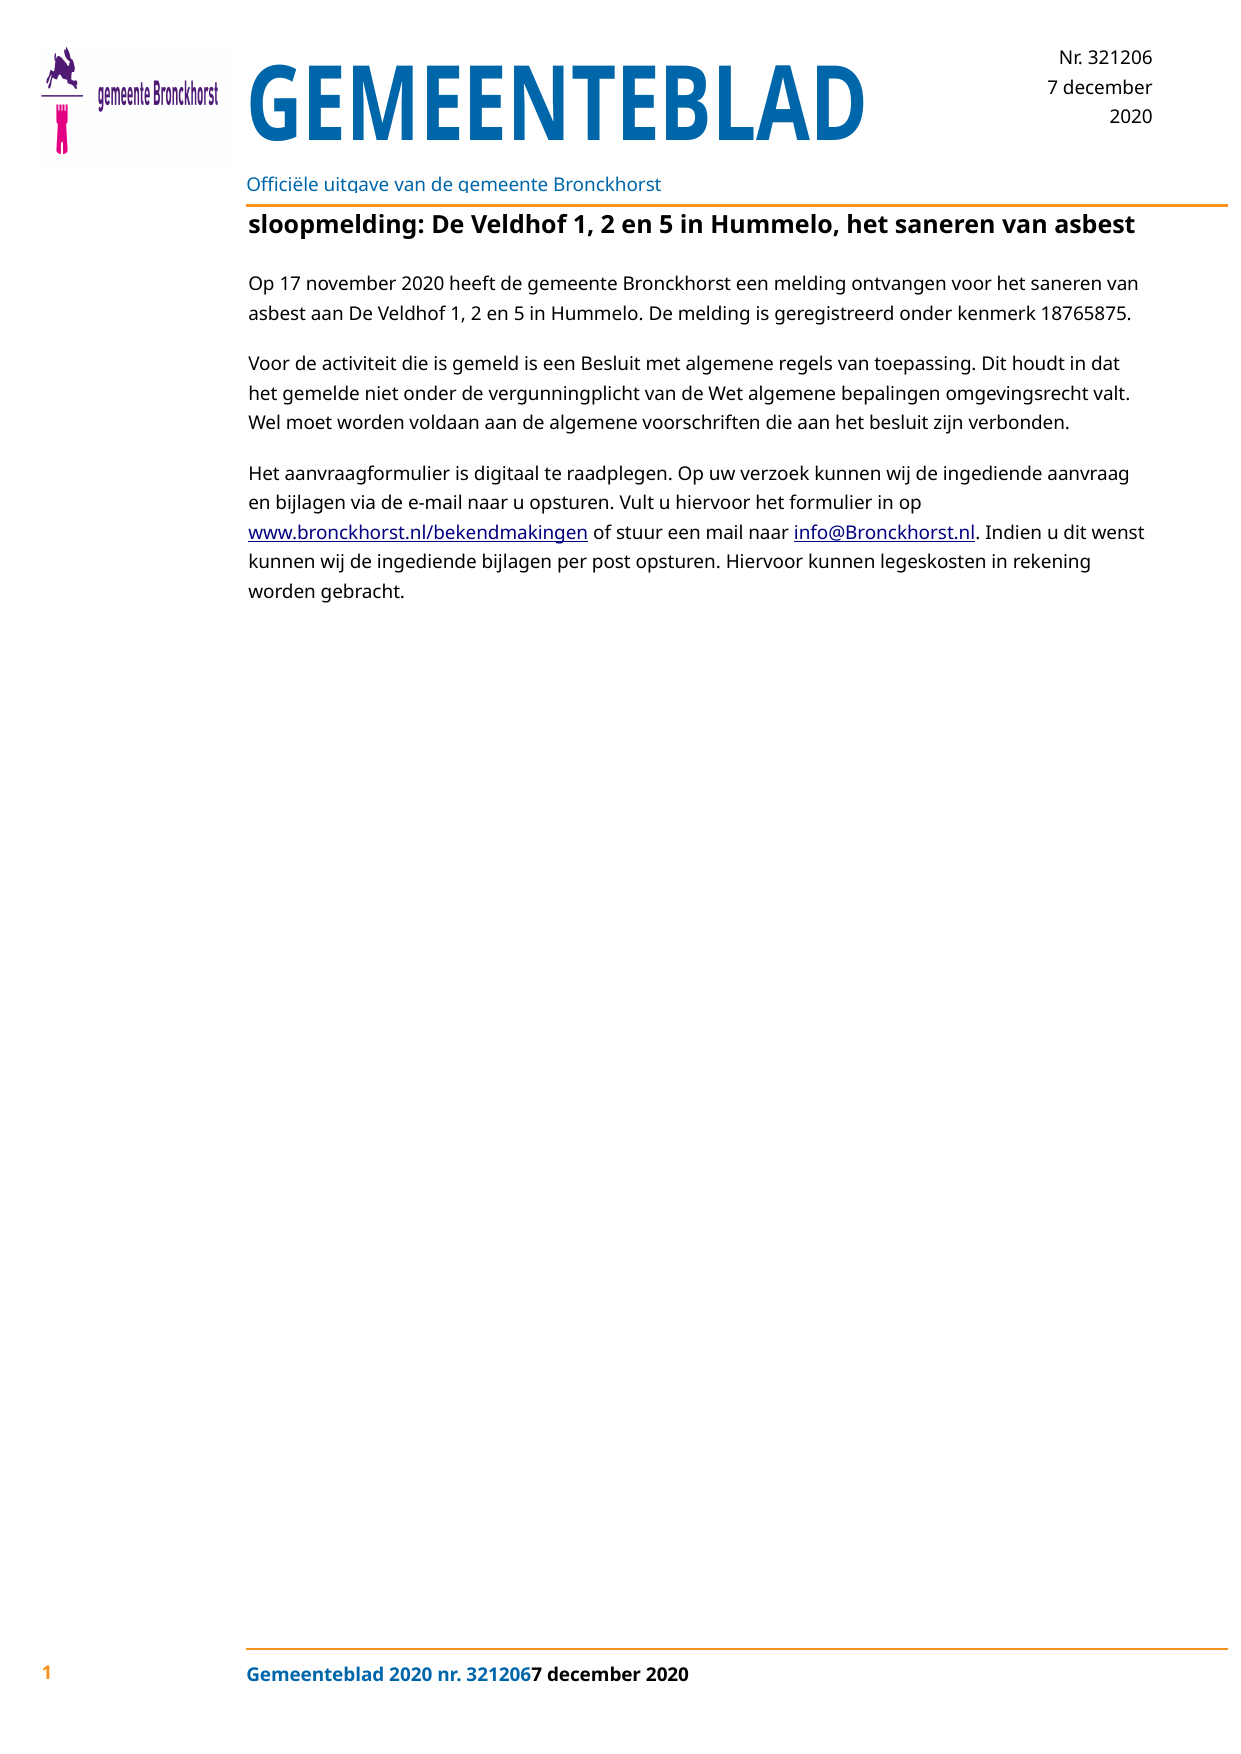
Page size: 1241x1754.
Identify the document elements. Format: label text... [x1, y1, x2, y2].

text Op 17 november 2020 heeft de gemeente Bronckhorst een melding ontvangen voor het saneren van asbest aan De Veldhof 1, 2 en 5 in Hummelo. De melding is geregistreerd onder kenmerk 18765875. [248, 270, 1152, 326]
text Het aanvraagformulier is digitaal te raadplegen. Op uw verzoek kunnen wij de ingediende aanvraag en bijlagen via de e-mail naar u opsturen. Vult u hiervoor het formulier in op www.bronckhorst.nl/bekendmakingen of stuur een mail naar info@Bronckhorst.nl. Indien u dit wenst kunnen wij de ingediende bijlagen per post opsturen. Hiervoor kunnen legeskosten in rekening worden gebracht. [248, 460, 1152, 604]
text Voor de activiteit die is gemeld is een Besluit met algemene regels van toepassing. Dit houdt in dat het gemelde niet onder de vergunningplicht van de Wet algemene bepalingen omgevingsrecht valt. Wel moet worden voldaan aan de algemene voorschriften die aan het besluit zijn verbonden. [248, 350, 1152, 435]
text sloopmelding: De Veldhof 1, 2 en 5 in Hummelo, het saneren van asbest [248, 207, 1152, 241]
picture [41, 47, 231, 172]
